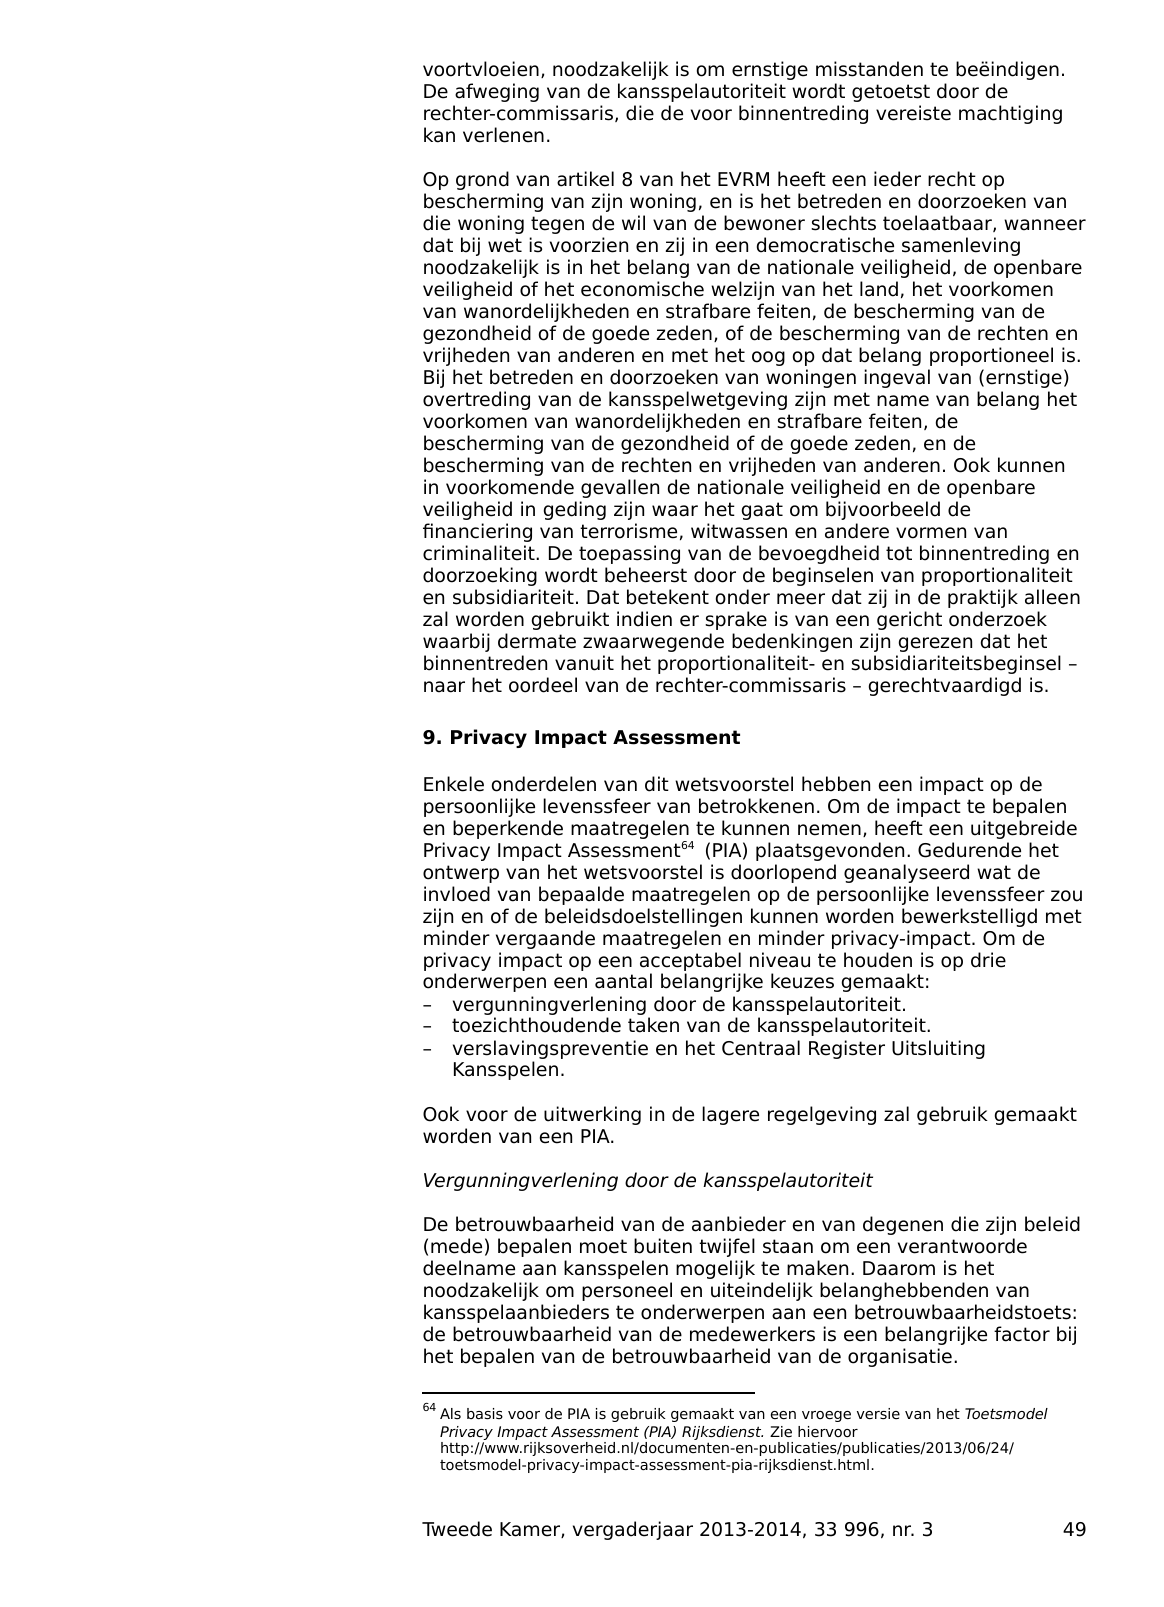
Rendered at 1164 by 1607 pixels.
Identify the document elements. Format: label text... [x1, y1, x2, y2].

text – toezichthoudende taken van de kansspelautoriteit. [422, 1015, 1087, 1037]
subtitle 9. Privacy Impact Assessment [422, 727, 1087, 749]
subtitle Vergunningverlening door de kansspelautoriteit [422, 1170, 1087, 1192]
text – verslavingspreventie en het Centraal Register Uitsluiting Kansspelen. [422, 1037, 1087, 1081]
text De betrouwbaarheid van de aanbieder en van degenen die zijn beleid (mede) bepalen moet buiten twijfel staan om een verantwoorde deelname aan kansspelen mogelijk te maken. Daarom is het noodzakelijk om personeel en uiteindelijk belanghebbenden van kansspelaanbieders te onderwerpen aan een betrouwbaarheidstoets: de betrouwbaarheid van de medewerkers is een belangrijke factor bij het bepalen van de betrouwbaarheid van de organisatie. [422, 1214, 1087, 1368]
text voortvloeien, noodzakelijk is om ernstige misstanden te beëindigen. De afweging van de kansspelautoriteit wordt getoetst door de rechter-commissaris, die de voor binnentreding vereiste machtiging kan verlenen. [422, 59, 1087, 147]
text Op grond van artikel 8 van het EVRM heeft een ieder recht op bescherming van zijn woning, en is het betreden en doorzoeken van die woning tegen de wil van de bewoner slechts toelaatbaar, wanneer dat bij wet is voorzien en zij in een democratische samenleving noodzakelijk is in het belang van de nationale veiligheid, de openbare veiligheid of het economische welzijn van het land, het voorkomen van wanordelijkheden en strafbare feiten, de bescherming van de gezondheid of de goede zeden, of de bescherming van de rechten en vrijheden van anderen en met het oog op dat belang proportioneel is. Bij het betreden en doorzoeken van woningen ingeval van (ernstige) overtreding van de kansspelwetgeving zijn met name van belang het voorkomen van wanordelijkheden en strafbare feiten, de bescherming van de gezondheid of de goede zeden, en de bescherming van de rechten en vrijheden van anderen. Ook kunnen in voorkomende gevallen de nationale veiligheid en de openbare veiligheid in geding zijn waar het gaat om bijvoorbeeld de financiering van terrorisme, witwassen en andere vormen van criminaliteit. De toepassing van de bevoegdheid tot binnentreding en doorzoeking wordt beheerst door de beginselen van proportionaliteit en subsidiariteit. Dat betekent onder meer dat zij in de praktijk alleen zal worden gebruikt indien er sprake is van een gericht onderzoek waarbij dermate zwaarwegende bedenkingen zijn gerezen dat het binnentreden vanuit het proportionaliteit- en subsidiariteitsbeginsel – naar het oordeel van de rechter-commissaris – gerechtvaardigd is. [422, 169, 1087, 697]
text Ook voor de uitwerking in de lagere regelgeving zal gebruik gemaakt worden van een PIA. [422, 1103, 1087, 1147]
text Enkele onderdelen van dit wetsvoorstel hebben een impact op de persoonlijke levenssfeer van betrokkenen. Om de impact te bepalen en beperkende maatregelen te kunnen nemen, heeft een uitgebreide Privacy Impact Assessment (PIA) plaatsgevonden. Gedurende het ontwerp van het wetsvoorstel is doorlopend geanalyseerd wat de invloed van bepaalde maatregelen op de persoonlijke levenssfeer zou zijn en of de beleidsdoelstellingen kunnen worden bewerkstelligd met minder vergaande maatregelen en minder privacy-impact. Om de privacy impact op een acceptabel niveau te houden is op drie onderwerpen een aantal belangrijke keuzes gemaakt: [422, 774, 1087, 993]
text – vergunningverlening door de kansspelautoriteit. [422, 993, 1087, 1015]
text Als basis voor de PIA is gebruik gemaakt van een vroege versie van het Toetsmodel Privacy Impact Assessment (PIA) Rijksdienst. Zie hiervoor http://www.rijksoverheid.nl/documenten-en-publicaties/publicaties/2013/06/24/toetsmodel-privacy-impact-assessment-pia-rijksdienst.html. [422, 1402, 1087, 1474]
